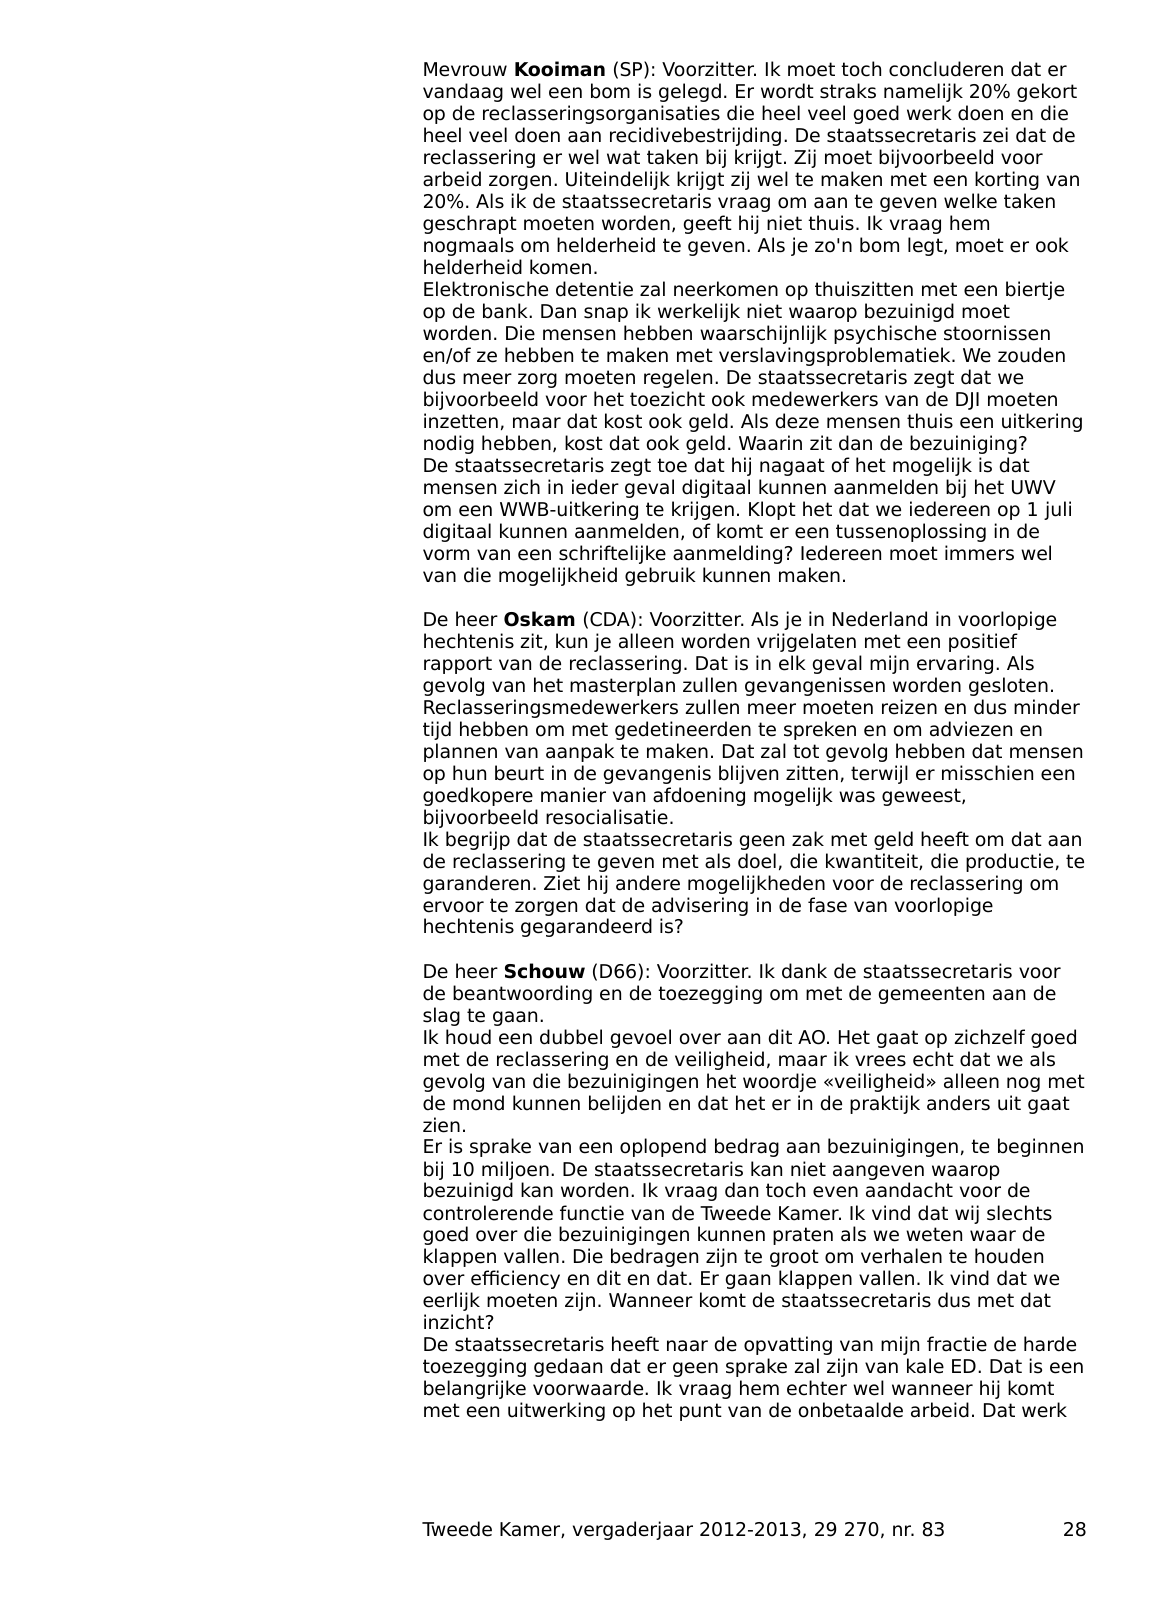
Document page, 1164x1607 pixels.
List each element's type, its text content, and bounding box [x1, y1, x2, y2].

text Mevrouw Kooiman (SP): Voorzitter. Ik moet toch concluderen dat er vandaag wel een bom is gelegd. Er wordt straks namelijk 20% gekort op de reclasseringsorganisaties die heel veel goed werk doen en die heel veel doen aan recidivebestrijding. De staatssecretaris zei dat de reclassering er wel wat taken bij krijgt. Zij moet bijvoorbeeld voor arbeid zorgen. Uiteindelijk krijgt zij wel te maken met een korting van 20%. Als ik de staatssecretaris vraag om aan te geven welke taken geschrapt moeten worden, geeft hij niet thuis. Ik vraag hem nogmaals om helderheid te geven. Als je zo'n bom legt, moet er ook helderheid komen. [422, 59, 1087, 279]
text Ik houd een dubbel gevoel over aan dit AO. Het gaat op zichzelf goed met de reclassering en de veiligheid, maar ik vrees echt dat we als gevolg van die bezuinigingen het woordje «veiligheid» alleen nog met de mond kunnen belijden en dat het er in de praktijk anders uit gaat zien. [422, 1027, 1087, 1136]
text Elektronische detentie zal neerkomen op thuiszitten met een biertje op de bank. Dan snap ik werkelijk niet waarop bezuinigd moet worden. Die mensen hebben waarschijnlijk psychische stoornissen en/of ze hebben te maken met verslavingsproblematiek. We zouden dus meer zorg moeten regelen. De staatssecretaris zegt dat we bijvoorbeeld voor het toezicht ook medewerkers van de DJI moeten inzetten, maar dat kost ook geld. Als deze mensen thuis een uitkering nodig hebben, kost dat ook geld. Waarin zit dan de bezuiniging? [422, 279, 1087, 455]
text De staatssecretaris zegt toe dat hij nagaat of het mogelijk is dat mensen zich in ieder geval digitaal kunnen aanmelden bij het UWV om een WWB-uitkering te krijgen. Klopt het dat we iedereen op 1 juli digitaal kunnen aanmelden, of komt er een tussenoplossing in de vorm van een schriftelijke aanmelding? Iedereen moet immers wel van die mogelijkheid gebruik kunnen maken. [422, 455, 1087, 587]
text Er is sprake van een oplopend bedrag aan bezuinigingen, te beginnen bij 10 miljoen. De staatssecretaris kan niet aangeven waarop bezuinigd kan worden. Ik vraag dan toch even aandacht voor de controlerende functie van de Tweede Kamer. Ik vind dat wij slechts goed over die bezuinigingen kunnen praten als we weten waar de klappen vallen. Die bedragen zijn te groot om verhalen te houden over efficiency en dit en dat. Er gaan klappen vallen. Ik vind dat we eerlijk moeten zijn. Wanneer komt de staatssecretaris dus met dat inzicht? [422, 1136, 1087, 1334]
text De heer Schouw (D66): Voorzitter. Ik dank de staatssecretaris voor de beantwoording en de toezegging om met de gemeenten aan de slag te gaan. [422, 961, 1087, 1027]
text De heer Oskam (CDA): Voorzitter. Als je in Nederland in voorlopige hechtenis zit, kun je alleen worden vrijgelaten met een positief rapport van de reclassering. Dat is in elk geval mijn ervaring. Als gevolg van het masterplan zullen gevangenissen worden gesloten. Reclasseringsmedewerkers zullen meer moeten reizen en dus minder tijd hebben om met gedetineerden te spreken en om adviezen en plannen van aanpak te maken. Dat zal tot gevolg hebben dat mensen op hun beurt in de gevangenis blijven zitten, terwijl er misschien een goedkopere manier van afdoening mogelijk was geweest, bijvoorbeeld resocialisatie. [422, 609, 1087, 828]
text Ik begrijp dat de staatssecretaris geen zak met geld heeft om dat aan de reclassering te geven met als doel, die kwantiteit, die productie, te garanderen. Ziet hij andere mogelijkheden voor de reclassering om ervoor te zorgen dat de advisering in de fase van voorlopige hechtenis gegarandeerd is? [422, 828, 1087, 938]
text De staatssecretaris heeft naar de opvatting van mijn fractie de harde toezegging gedaan dat er geen sprake zal zijn van kale ED. Dat is een belangrijke voorwaarde. Ik vraag hem echter wel wanneer hij komt met een uitwerking op het punt van de onbetaalde arbeid. Dat werk [422, 1334, 1087, 1422]
